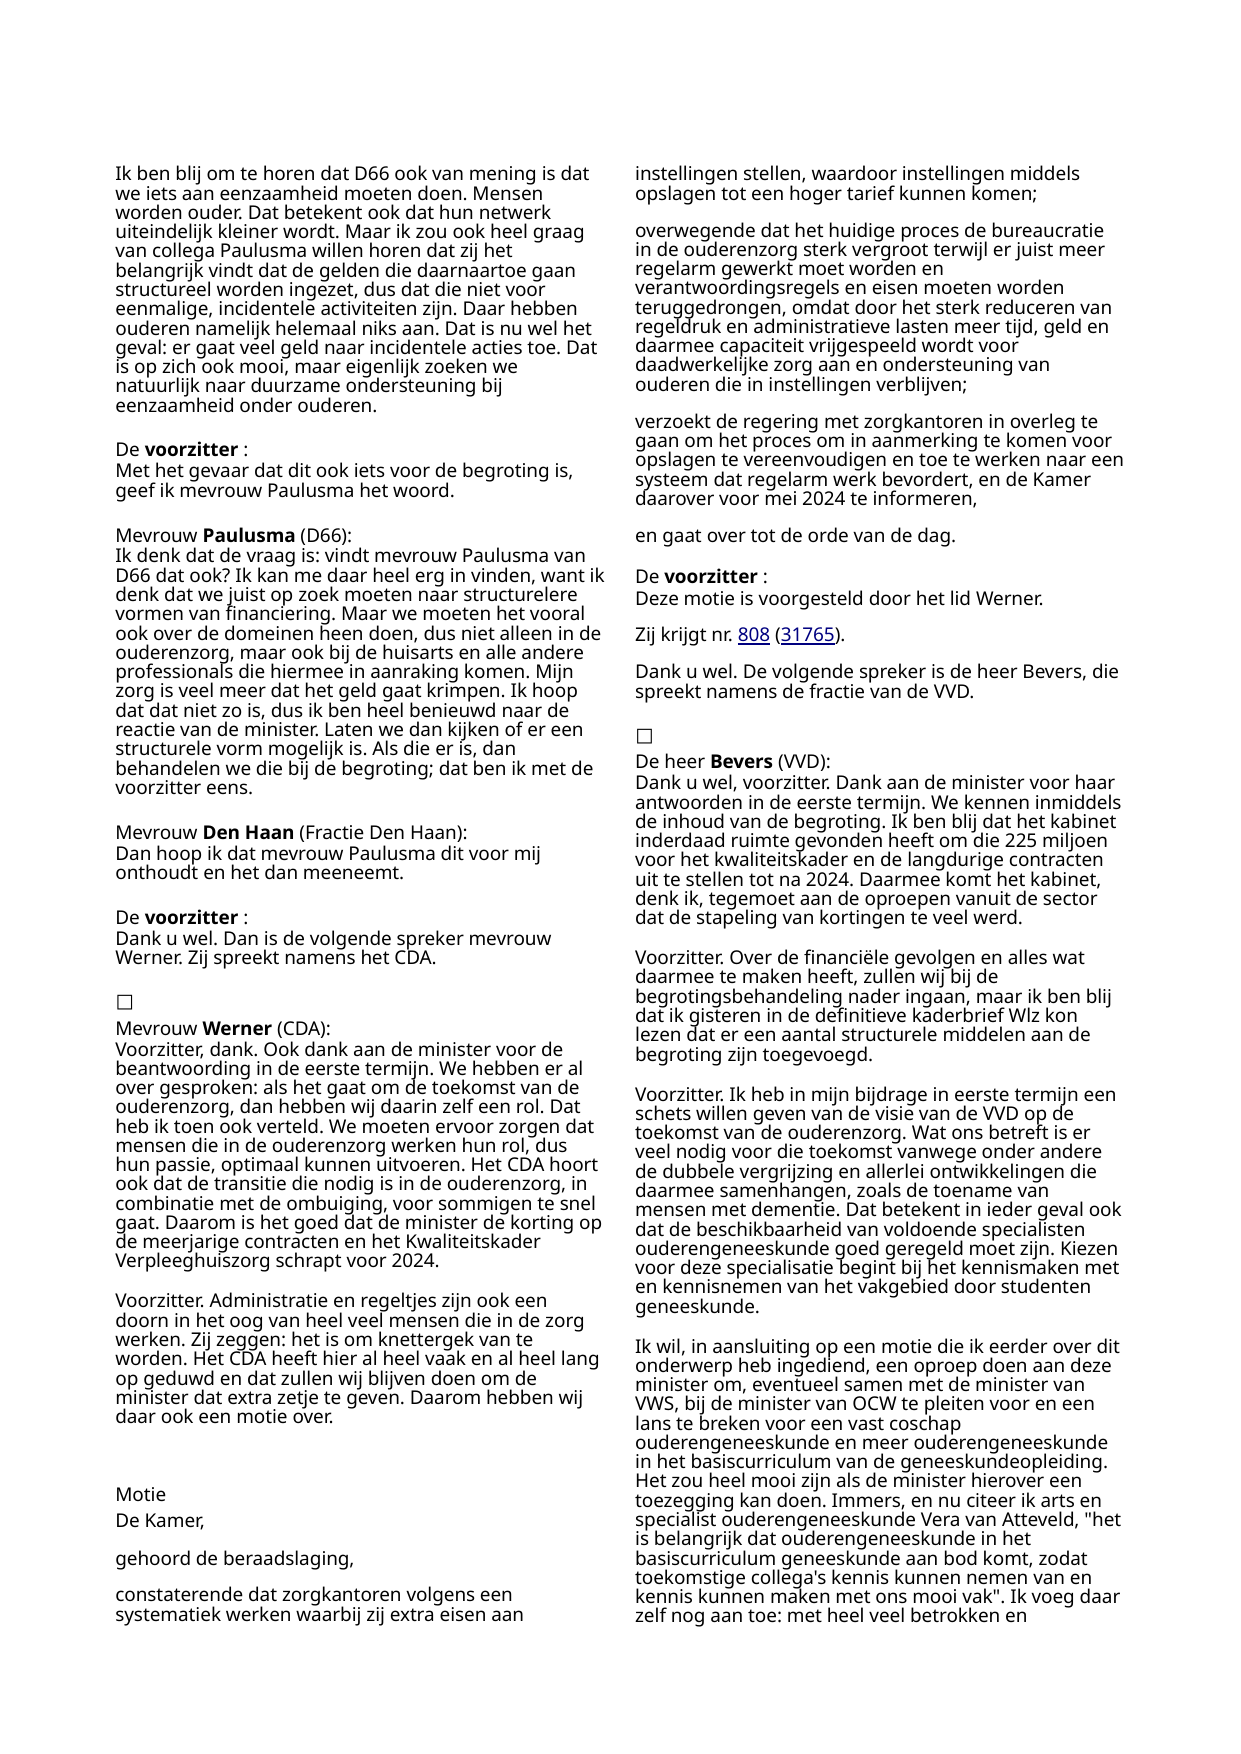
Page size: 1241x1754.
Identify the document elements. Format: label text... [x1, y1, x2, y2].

text De voorzitter : [115, 904, 605, 930]
text De voorzitter : [115, 437, 605, 462]
text Voorzitter, dank. Ook dank aan de minister voor de beantwoording in de eerste termijn. We hebben er al over gesproken: als het gaat om de toekomst van de ouderenzorg, dan hebben wij daarin zelf een rol. Dat heb ik toen ook verteld. We moeten ervoor zorgen dat mensen die in de ouderenzorg werken hun rol, dus hun passie, optimaal kunnen uitvoeren. Het CDA hoort ook dat de transitie die nodig is in de ouderenzorg, in combinatie met de ombuiging, voor sommigen te snel gaat. Daarom is het goed dat de minister de korting op de meerjarige contracten en het Kwaliteitskader Verpleeghuiszorg schrapt voor 2024. [115, 1041, 605, 1272]
text en gaat over tot de orde van de dag. [635, 527, 1125, 546]
text overwegende dat het huidige proces de bureaucratie in de ouderenzorg sterk vergroot terwijl er juist meer regelarm gewerkt moet worden en verantwoordingsregels en eisen moeten worden teruggedrongen, omdat door het sterk reduceren van regeldruk en administratieve lasten meer tijd, geld en daarmee capaciteit vrijgespeeld wordt voor daadwerkelijke zorg aan en ondersteuning van ouderen die in instellingen verblijven; [635, 222, 1125, 395]
text Voorzitter. Over de financiële gevolgen en alles wat daarmee te maken heeft, zullen wij bij de begrotingsbehandeling nader ingaan, maar ik ben blij dat ik gisteren in de definitieve kaderbrief Wlz kon lezen dat er een aantal structurele middelen aan de begroting zijn toegevoegd. [635, 949, 1125, 1065]
text Met het gevaar dat dit ook iets voor de begroting is, geef ik mevrouw Paulusma het woord. [115, 462, 605, 501]
text De Kamer, [115, 1512, 605, 1532]
text Dank u wel. Dan is de volgende spreker mevrouw Werner. Zij spreekt namens het CDA. [115, 930, 605, 968]
text verzoekt de regering met zorgkantoren in overleg te gaan om het proces om in aanmerking te komen voor opslagen te vereenvoudigen en toe te werken naar een systeem dat regelarm werk bevordert, en de Kamer daarover voor mei 2024 te informeren, [635, 413, 1125, 509]
text Mevrouw Paulusma (D66): [115, 522, 605, 547]
text Deze motie is voorgesteld door het lid Werner. [635, 589, 1125, 609]
text instellingen stellen, waardoor instellingen middels opslagen tot een hoger tarief kunnen komen; [635, 165, 1125, 204]
text Mevrouw Den Haan (Fractie Den Haan): [115, 819, 605, 844]
text Dan hoop ik dat mevrouw Paulusma dit voor mij onthoudt en het dan meeneemt. [115, 844, 605, 883]
text Zij krijgt nr. 808 (31765). [635, 626, 1125, 646]
text De heer Bevers (VVD): [635, 749, 1125, 774]
text De voorzitter : [635, 564, 1125, 589]
text Dank u wel. De volgende spreker is de heer Bevers, die spreekt namens de fractie van de VVD. [635, 663, 1125, 702]
text gehoord de beraadslaging, [115, 1549, 605, 1569]
text Dank u wel, voorzitter. Dank aan de minister voor haar antwoorden in de eerste termijn. We kennen inmiddels de inhoud van de begroting. Ik ben blij dat het kabinet inderdaad ruimte gevonden heeft om die 225 miljoen voor het kwaliteitskader en de langdurige contracten uit te stellen tot na 2024. Daarmee komt het kabinet, denk ik, tegemoet aan de oproepen vanuit de sector dat de stapeling van kortingen te veel werd. [635, 774, 1125, 928]
text Voorzitter. Ik heb in mijn bijdrage in eerste termijn een schets willen geven van de visie van de VVD op de toekomst van de ouderenzorg. Wat ons betreft is er veel nodig voor die toekomst vanwege onder andere de dubbele vergrijzing en allerlei ontwikkelingen die daarmee samenhangen, zoals de toename van mensen met dementie. Dat betekent in ieder geval ook dat de beschikbaarheid van voldoende specialisten ouderengeneeskunde goed geregeld moet zijn. Kiezen voor deze specialisatie begint bij het kennismaken met en kennisnemen van het vakgebied door studenten geneeskunde. [635, 1086, 1125, 1317]
text Ik ben blij om te horen dat D66 ook van mening is dat we iets aan eenzaamheid moeten doen. Mensen worden ouder. Dat betekent ook dat hun netwerk uiteindelijk kleiner wordt. Maar ik zou ook heel graag van collega Paulusma willen horen dat zij het belangrijk vindt dat de gelden die daarnaartoe gaan structureel worden ingezet, dus dat die niet voor eenmalige, incidentele activiteiten zijn. Daar hebben ouderen namelijk helemaal niks aan. Dat is nu wel het geval: er gaat veel geld naar incidentele acties toe. Dat is op zich ook mooi, maar eigenlijk zoeken we natuurlijk naar duurzame ondersteuning bij eenzaamheid onder ouderen. [115, 165, 605, 416]
text Ik denk dat de vraag is: vindt mevrouw Paulusma van D66 dat ook? Ik kan me daar heel erg in vinden, want ik denk dat we juist op zoek moeten naar structurelere vormen van financiering. Maar we moeten het vooral ook over de domeinen heen doen, dus niet alleen in de ouderenzorg, maar ook bij de huisarts en alle andere professionals die hiermee in aanraking komen. Mijn zorg is veel meer dat het geld gaat krimpen. Ik hoop dat dat niet zo is, dus ik ben heel benieuwd naar de reactie van de minister. Laten we dan kijken of er een structurele vorm mogelijk is. Als die er is, dan behandelen we die bij de begroting; dat ben ik met de voorzitter eens. [115, 547, 605, 798]
text ⬜ [635, 723, 1125, 749]
text Ik wil, in aansluiting op een motie die ik eerder over dit onderwerp heb ingediend, een oproep doen aan deze minister om, eventueel samen met de minister van VWS, bij de minister van OCW te pleiten voor en een lans te breken voor een vast coschap ouderengeneeskunde en meer ouderengeneeskunde in het basiscurriculum van de geneeskundeopleiding. Het zou heel mooi zijn als de minister hierover een toezegging kan doen. Immers, en nu citeer ik arts en specialist ouderengeneeskunde Vera van Atteveld, "het is belangrijk dat ouderengeneeskunde in het basiscurriculum geneeskunde aan bod komt, zodat toekomstige collega's kennis kunnen nemen van en kennis kunnen maken met ons mooi vak". Ik voeg daar zelf nog aan toe: met heel veel betrokken en [635, 1338, 1125, 1627]
text Mevrouw Werner (CDA): [115, 1015, 605, 1041]
text constaterende dat zorgkantoren volgens een systematiek werken waarbij zij extra eisen aan [115, 1586, 605, 1625]
text Motie [115, 1481, 605, 1507]
text Voorzitter. Administratie en regeltjes zijn ook een doorn in het oog van heel veel mensen die in de zorg werken. Zij zeggen: het is om knettergek van te worden. Het CDA heeft hier al heel vaak en al heel lang op geduwd en dat zullen wij blijven doen om de minister dat extra zetje te geven. Daarom hebben wij daar ook een motie over. [115, 1292, 605, 1427]
text ⬜ [115, 989, 605, 1015]
